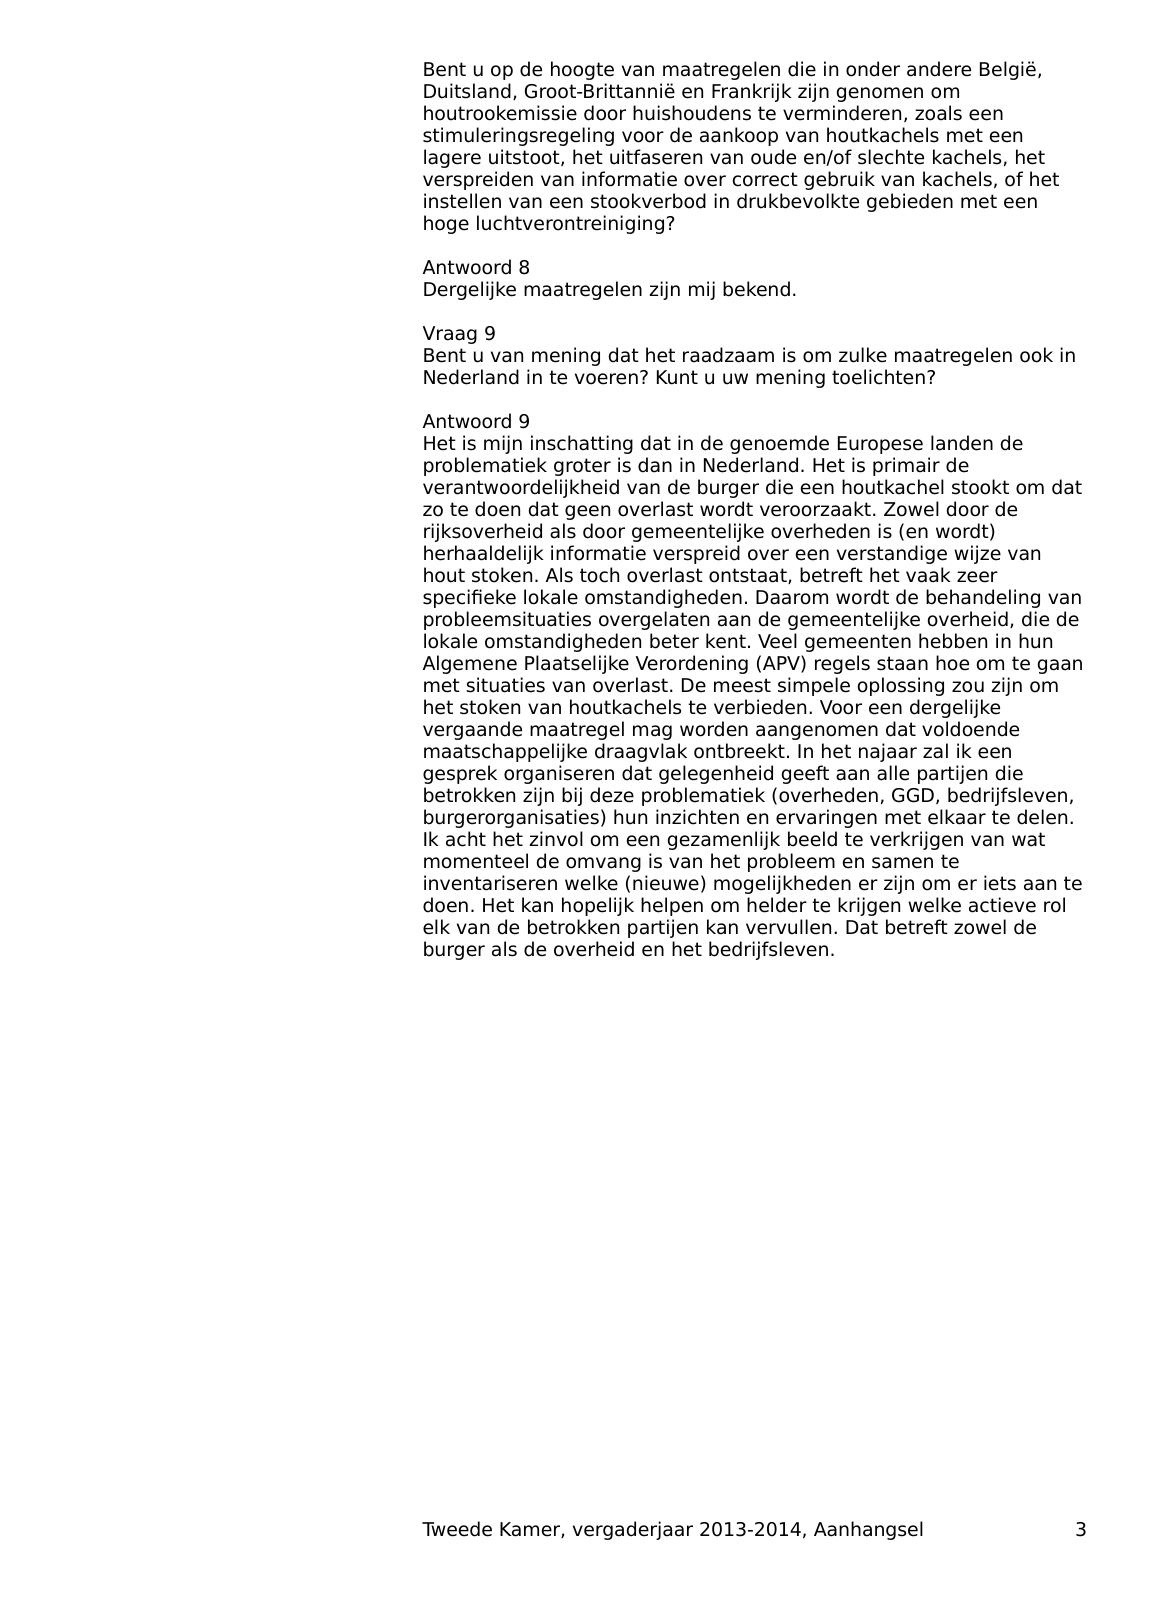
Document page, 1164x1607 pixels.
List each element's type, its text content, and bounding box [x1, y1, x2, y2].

text Vraag 9 [422, 323, 1087, 345]
text Dergelijke maatregelen zijn mij bekend. [422, 279, 1087, 301]
text Het is mijn inschatting dat in de genoemde Europese landen de problematiek groter is dan in Nederland. Het is primair de verantwoordelijkheid van de burger die een houtkachel stookt om dat zo te doen dat geen overlast wordt veroorzaakt. Zowel door de rijksoverheid als door gemeentelijke overheden is (en wordt) herhaaldelijk informatie verspreid over een verstandige wijze van hout stoken. Als toch overlast ontstaat, betreft het vaak zeer specifieke lokale omstandigheden. Daarom wordt de behandeling van probleemsituaties overgelaten aan de gemeentelijke overheid, die de lokale omstandigheden beter kent. Veel gemeenten hebben in hun Algemene Plaatselijke Verordening (APV) regels staan hoe om te gaan met situaties van overlast. De meest simpele oplossing zou zijn om het stoken van houtkachels te verbieden. Voor een dergelijke vergaande maatregel mag worden aangenomen dat voldoende maatschappelijke draagvlak ontbreekt. In het najaar zal ik een gesprek organiseren dat gelegenheid geeft aan alle partijen die betrokken zijn bij deze problematiek (overheden, GGD, bedrijfsleven, burgerorganisaties) hun inzichten en ervaringen met elkaar te delen. Ik acht het zinvol om een gezamenlijk beeld te verkrijgen van wat momenteel de omvang is van het probleem en samen te inventariseren welke (nieuwe) mogelijkheden er zijn om er iets aan te doen. Het kan hopelijk helpen om helder te krijgen welke actieve rol elk van de betrokken partijen kan vervullen. Dat betreft zowel de burger als de overheid en het bedrijfsleven. [422, 433, 1087, 961]
text Antwoord 8 [422, 257, 1087, 279]
text Bent u van mening dat het raadzaam is om zulke maatregelen ook in Nederland in te voeren? Kunt u uw mening toelichten? [422, 345, 1087, 389]
text Bent u op de hoogte van maatregelen die in onder andere België, Duitsland, Groot-Brittannië en Frankrijk zijn genomen om houtrookemissie door huishoudens te verminderen, zoals een stimuleringsregeling voor de aankoop van houtkachels met een lagere uitstoot, het uitfaseren van oude en/of slechte kachels, het verspreiden van informatie over correct gebruik van kachels, of het instellen van een stookverbod in drukbevolkte gebieden met een hoge luchtverontreiniging? [422, 59, 1087, 235]
text Antwoord 9 [422, 411, 1087, 433]
